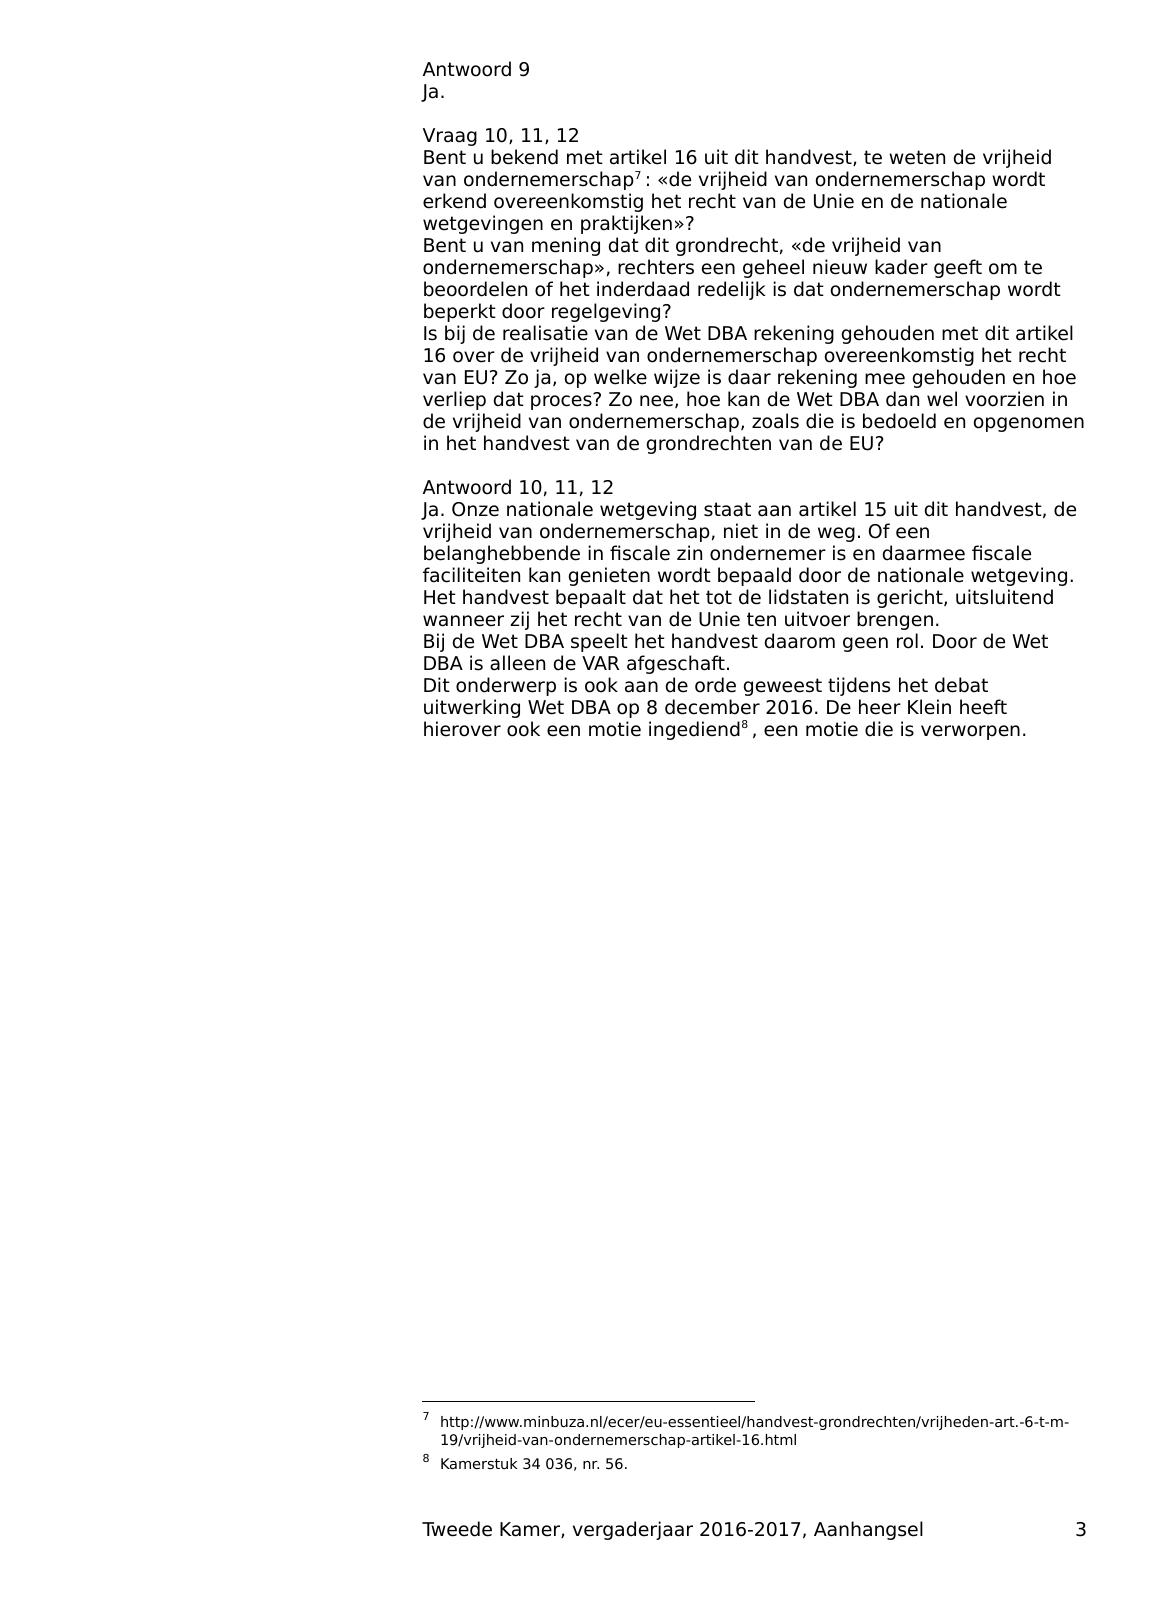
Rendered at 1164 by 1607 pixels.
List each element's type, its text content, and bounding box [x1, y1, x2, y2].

text Antwoord 10, 11, 12 [422, 477, 1087, 499]
text Ja. [422, 81, 1087, 103]
text Bent u van mening dat dit grondrecht, «de vrijheid van ondernemerschap», rechters een geheel nieuw kader geeft om te beoordelen of het inderdaad redelijk is dat ondernemerschap wordt beperkt door regelgeving? [422, 235, 1087, 323]
text http://www.minbuza.nl/ecer/eu-essentieel/handvest-grondrechten/vrijheden-art.-6-t-m-19/vrijheid-van-ondernemerschap-artikel-16.html [422, 1410, 1087, 1449]
text Dit onderwerp is ook aan de orde geweest tijdens het debat uitwerking Wet DBA op 8 december 2016. De heer Klein heeft hierover ook een motie ingediend, een motie die is verworpen. [422, 675, 1087, 741]
text Bent u bekend met artikel 16 uit dit handvest, te weten de vrijheid van ondernemerschap: «de vrijheid van ondernemerschap wordt erkend overeenkomstig het recht van de Unie en de nationale wetgevingen en praktijken»? [422, 147, 1087, 235]
text Antwoord 9 [422, 59, 1087, 81]
text Is bij de realisatie van de Wet DBA rekening gehouden met dit artikel 16 over de vrijheid van ondernemerschap overeenkomstig het recht van EU? Zo ja, op welke wijze is daar rekening mee gehouden en hoe verliep dat proces? Zo nee, hoe kan de Wet DBA dan wel voorzien in de vrijheid van ondernemerschap, zoals die is bedoeld en opgenomen in het handvest van de grondrechten van de EU? [422, 323, 1087, 455]
text Bij de Wet DBA speelt het handvest daarom geen rol. Door de Wet DBA is alleen de VAR afgeschaft. [422, 631, 1087, 675]
text Vraag 10, 11, 12 [422, 125, 1087, 147]
text Kamerstuk 34 036, nr. 56. [422, 1452, 1087, 1474]
text Ja. Onze nationale wetgeving staat aan artikel 15 uit dit handvest, de vrijheid van ondernemerschap, niet in de weg. Of een belanghebbende in fiscale zin ondernemer is en daarmee fiscale faciliteiten kan genieten wordt bepaald door de nationale wetgeving. Het handvest bepaalt dat het tot de lidstaten is gericht, uitsluitend wanneer zij het recht van de Unie ten uitvoer brengen. [422, 499, 1087, 631]
